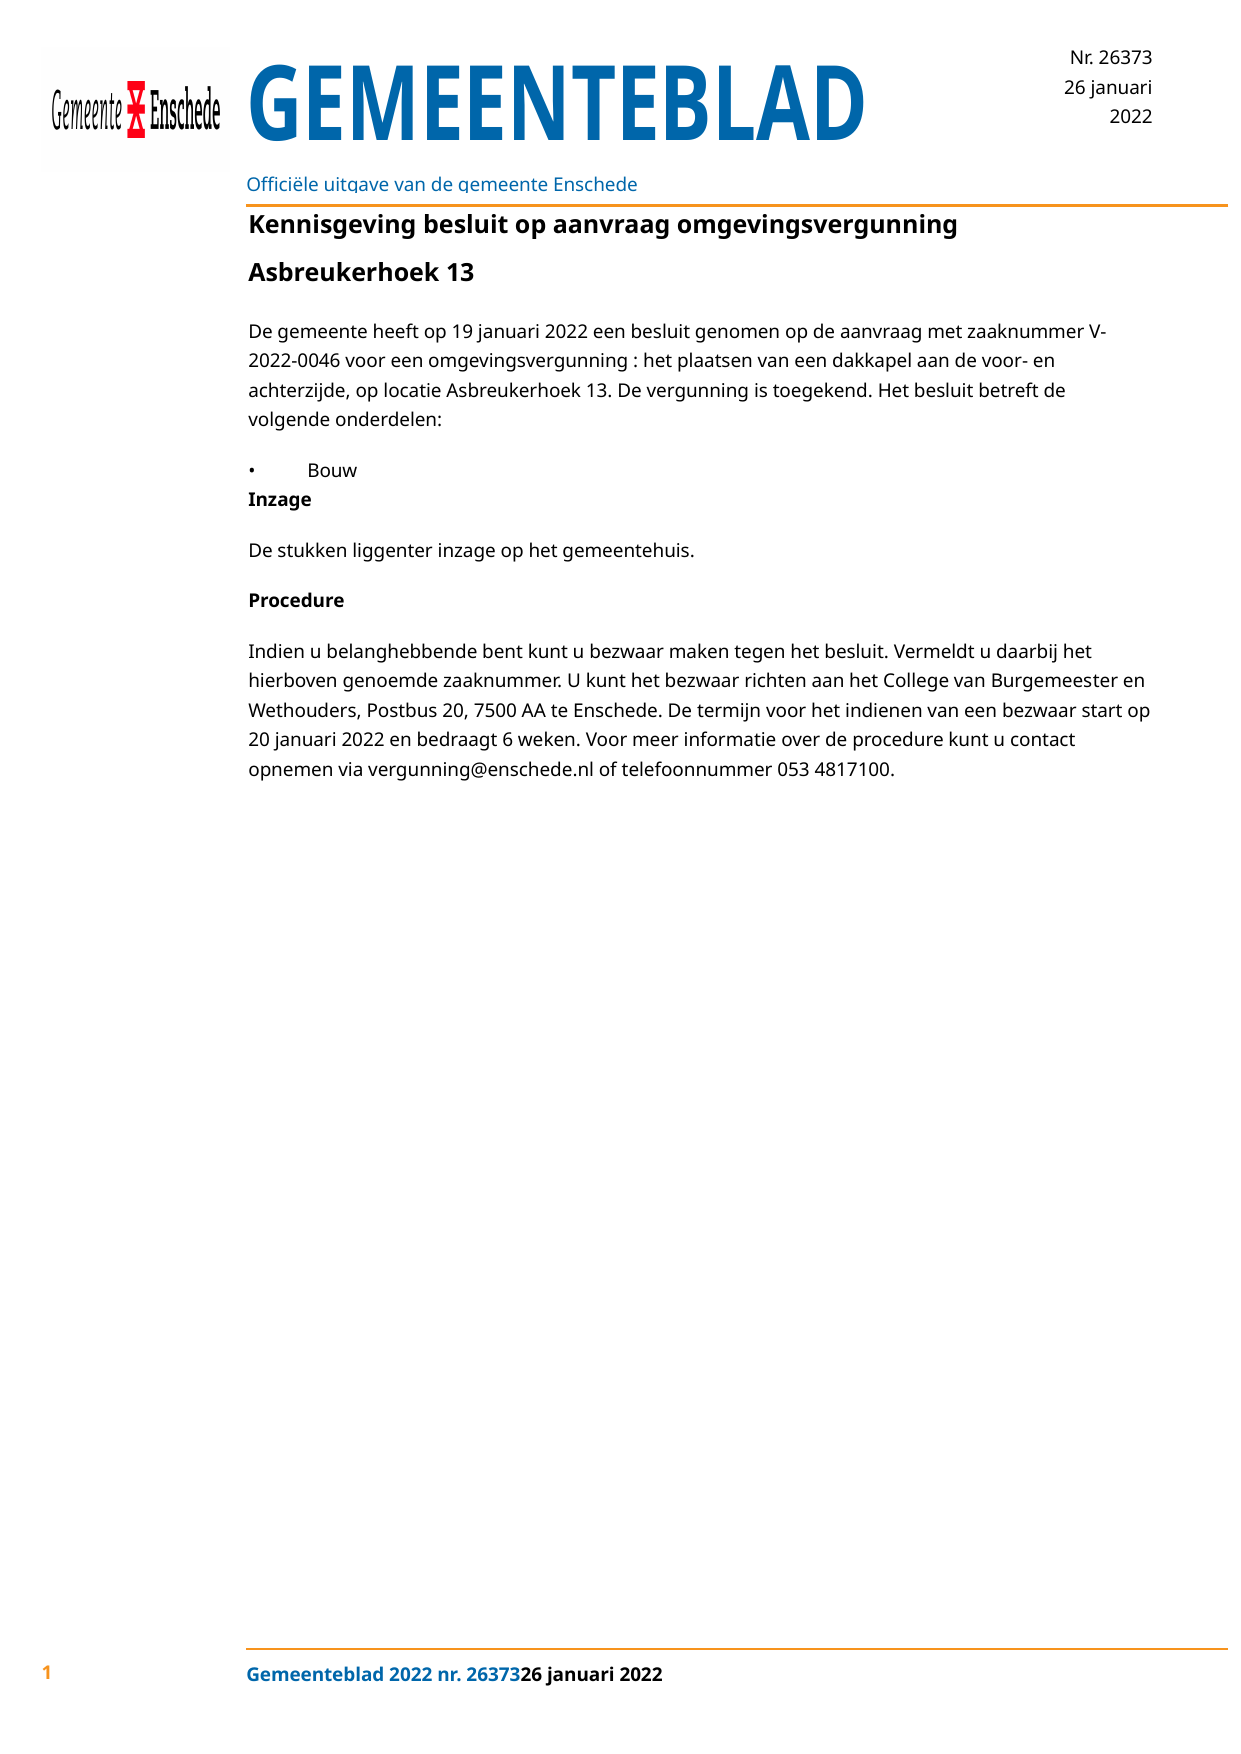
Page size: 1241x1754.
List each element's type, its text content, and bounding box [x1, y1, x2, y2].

picture [41, 47, 231, 172]
text Indien u belanghebbende bent kunt u bezwaar maken tegen het besluit. Vermeldt u daarbij het hierboven genoemde zaaknummer. U kunt het bezwaar richten aan het College van Burgemees­ter en Wethouders, Postbus 20, 7500 AA te Enschede. De termijn voor het indienen van een bezwaar start op 20 januari 2022 en bedraagt 6 weken. Voor meer informatie over de procedure kunt u contact opnemen via vergunning@enschede.nl of telefoonnummer 053 4817100. [248, 638, 1152, 782]
text Kennisgeving besluit op aanvraag omgevingsvergunning Asbreukerhoek 13 [248, 207, 1152, 288]
text De gemeente heeft op 19 januari 2022 een besluit genomen op de aanvraag met zaaknummer V-2022-0046 voor een omgevingsvergunning : het plaatsen van een dakkapel aan de voor- en achterzijde, op locatie Asbreukerhoek 13. De vergunning is toegekend. Het besluit betreft de volgende onderdelen: [248, 318, 1152, 432]
text Procedure [248, 587, 1152, 613]
text Inzage [248, 487, 1152, 512]
text De stukken liggenter inzage op het gemeentehuis. [248, 537, 1152, 563]
list Bouw [248, 457, 1152, 483]
